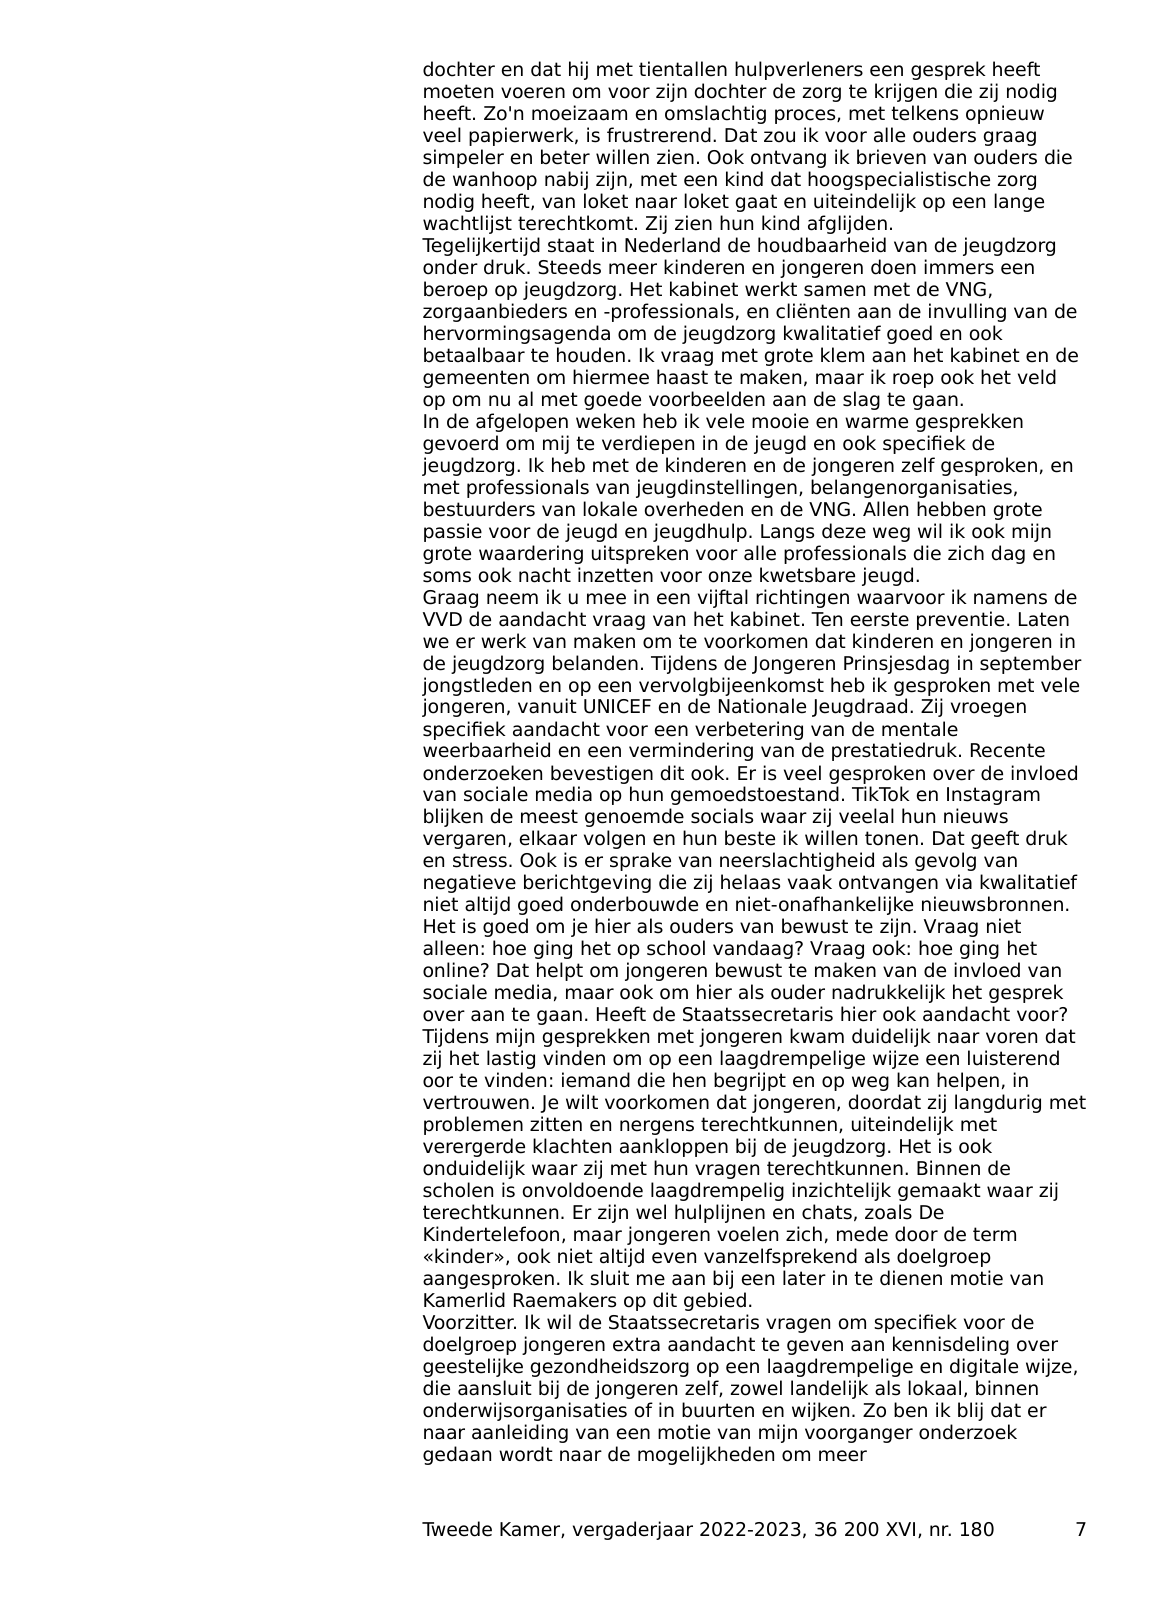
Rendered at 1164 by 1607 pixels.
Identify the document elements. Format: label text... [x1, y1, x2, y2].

text Graag neem ik u mee in een vijftal richtingen waarvoor ik namens de VVD de aandacht vraag van het kabinet. Ten eerste preventie. Laten we er werk van maken om te voorkomen dat kinderen en jongeren in de jeugdzorg belanden. Tijdens de Jongeren Prinsjesdag in september jongstleden en op een vervolgbijeenkomst heb ik gesproken met vele jongeren, vanuit UNICEF en de Nationale Jeugdraad. Zij vroegen specifiek aandacht voor een verbetering van de mentale weerbaarheid en een vermindering van de prestatiedruk. Recente onderzoeken bevestigen dit ook. Er is veel gesproken over de invloed van sociale media op hun gemoedstoestand. TikTok en Instagram blijken de meest genoemde socials waar zij veelal hun nieuws vergaren, elkaar volgen en hun beste ik willen tonen. Dat geeft druk en stress. Ook is er sprake van neerslachtigheid als gevolg van negatieve berichtgeving die zij helaas vaak ontvangen via kwalitatief niet altijd goed onderbouwde en niet-onafhankelijke nieuwsbronnen. Het is goed om je hier als ouders van bewust te zijn. Vraag niet alleen: hoe ging het op school vandaag? Vraag ook: hoe ging het online? Dat helpt om jongeren bewust te maken van de invloed van sociale media, maar ook om hier als ouder nadrukkelijk het gesprek over aan te gaan. Heeft de Staatssecretaris hier ook aandacht voor? [422, 587, 1087, 1026]
text Tijdens mijn gesprekken met jongeren kwam duidelijk naar voren dat zij het lastig vinden om op een laagdrempelige wijze een luisterend oor te vinden: iemand die hen begrijpt en op weg kan helpen, in vertrouwen. Je wilt voorkomen dat jongeren, doordat zij langdurig met problemen zitten en nergens terechtkunnen, uiteindelijk met verergerde klachten aankloppen bij de jeugdzorg. Het is ook onduidelijk waar zij met hun vragen terechtkunnen. Binnen de scholen is onvoldoende laagdrempelig inzichtelijk gemaakt waar zij terechtkunnen. Er zijn wel hulplijnen en chats, zoals De Kindertelefoon, maar jongeren voelen zich, mede door de term «kinder», ook niet altijd even vanzelfsprekend als doelgroep aangesproken. Ik sluit me aan bij een later in te dienen motie van Kamerlid Raemakers op dit gebied. [422, 1026, 1087, 1312]
text In de afgelopen weken heb ik vele mooie en warme gesprekken gevoerd om mij te verdiepen in de jeugd en ook specifiek de jeugdzorg. Ik heb met de kinderen en de jongeren zelf gesproken, en met professionals van jeugdinstellingen, belangenorganisaties, bestuurders van lokale overheden en de VNG. Allen hebben grote passie voor de jeugd en jeugdhulp. Langs deze weg wil ik ook mijn grote waardering uitspreken voor alle professionals die zich dag en soms ook nacht inzetten voor onze kwetsbare jeugd. [422, 411, 1087, 587]
text dochter en dat hij met tientallen hulpverleners een gesprek heeft moeten voeren om voor zijn dochter de zorg te krijgen die zij nodig heeft. Zo'n moeizaam en omslachtig proces, met telkens opnieuw veel papierwerk, is frustrerend. Dat zou ik voor alle ouders graag simpeler en beter willen zien. Ook ontvang ik brieven van ouders die de wanhoop nabij zijn, met een kind dat hoogspecialistische zorg nodig heeft, van loket naar loket gaat en uiteindelijk op een lange wachtlijst terechtkomt. Zij zien hun kind afglijden. [422, 59, 1087, 235]
text Voorzitter. Ik wil de Staatssecretaris vragen om specifiek voor de doelgroep jongeren extra aandacht te geven aan kennisdeling over geestelijke gezondheidszorg op een laagdrempelige en digitale wijze, die aansluit bij de jongeren zelf, zowel landelijk als lokaal, binnen onderwijsorganisaties of in buurten en wijken. Zo ben ik blij dat er naar aanleiding van een motie van mijn voorganger onderzoek gedaan wordt naar de mogelijkheden om meer [422, 1312, 1087, 1466]
text Tegelijkertijd staat in Nederland de houdbaarheid van de jeugdzorg onder druk. Steeds meer kinderen en jongeren doen immers een beroep op jeugdzorg. Het kabinet werkt samen met de VNG, zorgaanbieders en -professionals, en cliënten aan de invulling van de hervormingsagenda om de jeugdzorg kwalitatief goed en ook betaalbaar te houden. Ik vraag met grote klem aan het kabinet en de gemeenten om hiermee haast te maken, maar ik roep ook het veld op om nu al met goede voorbeelden aan de slag te gaan. [422, 235, 1087, 411]
